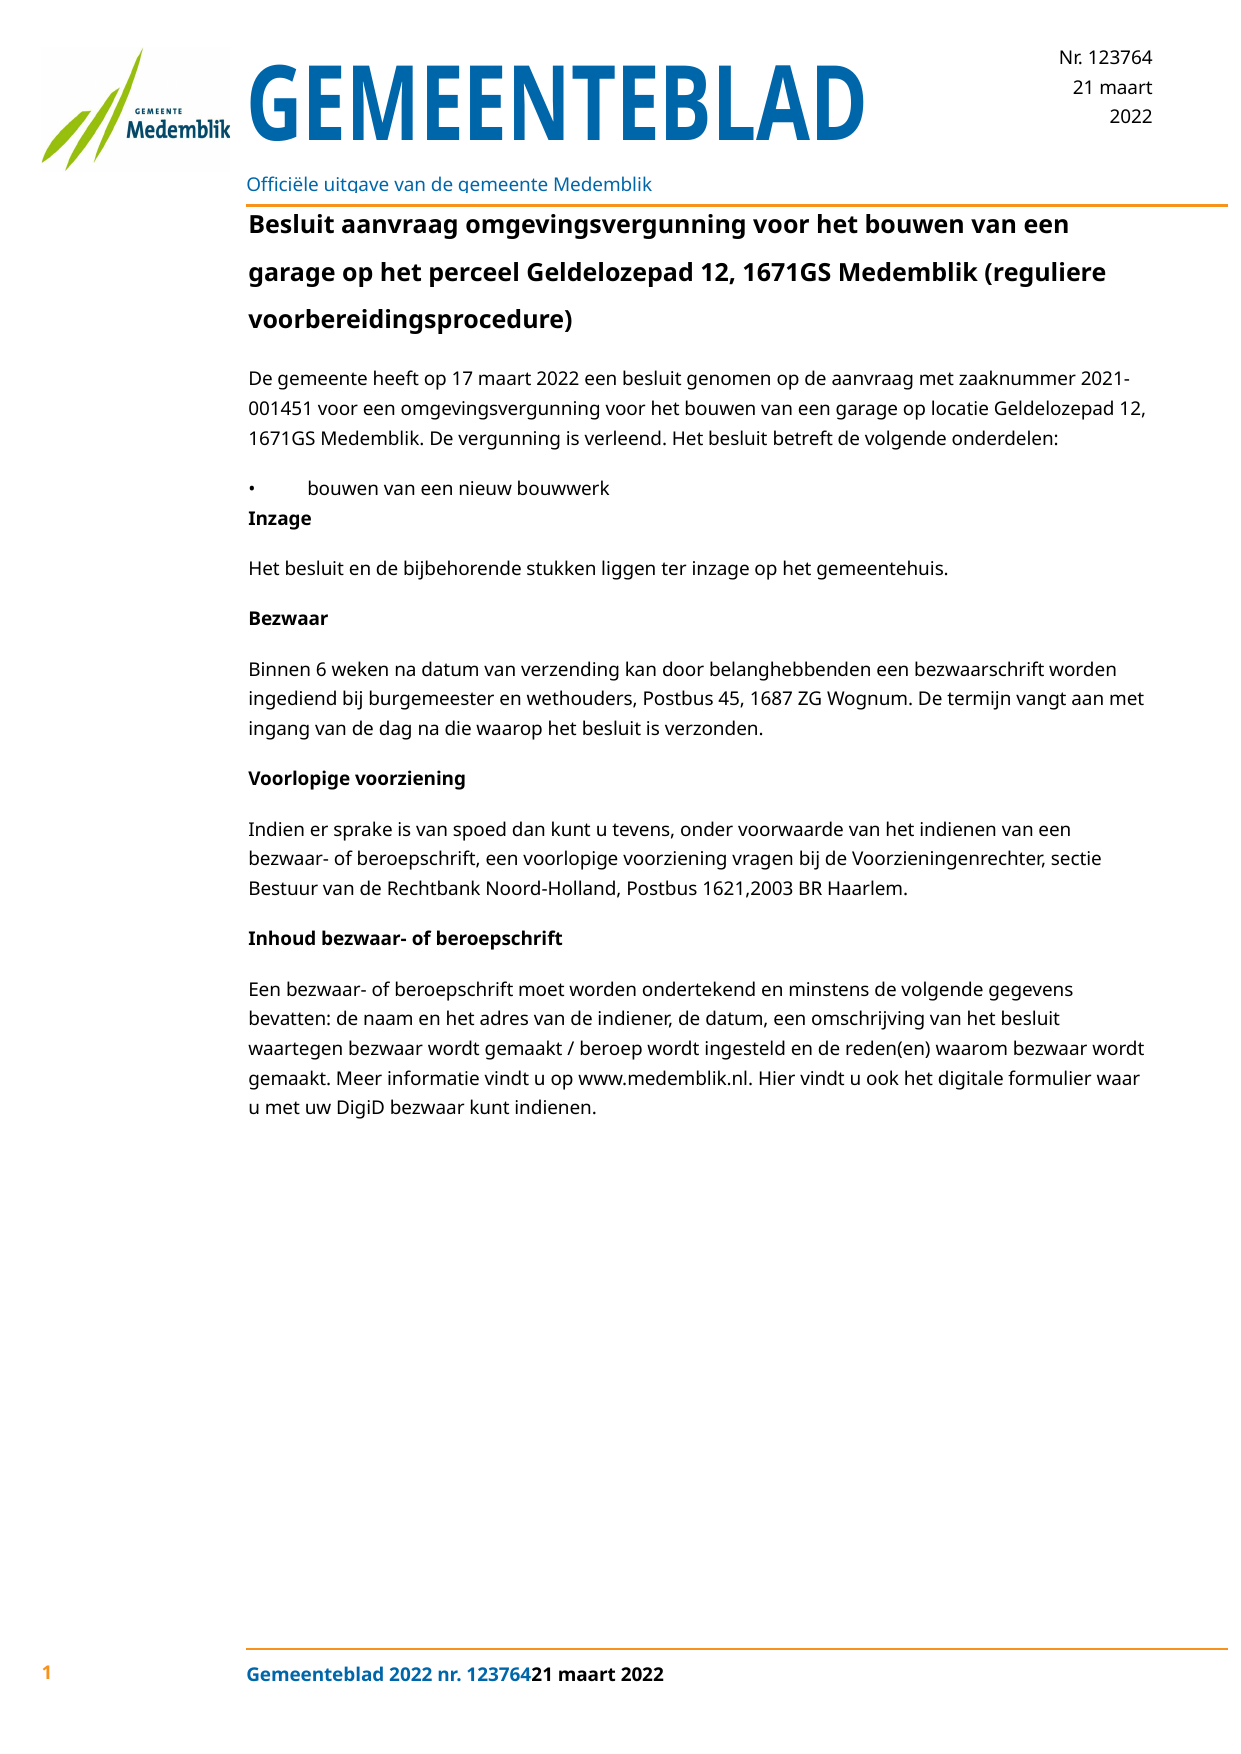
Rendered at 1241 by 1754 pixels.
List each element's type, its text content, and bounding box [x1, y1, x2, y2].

text Inhoud bezwaar- of beroepschrift [248, 926, 1152, 951]
text Indien er sprake is van spoed dan kunt u tevens, onder voorwaarde van het indienen van een bezwaar- of beroepschrift, een voorlopige voorziening vragen bij de Voorzieningenrechter, sectie Bestuur van de Rechtbank Noord-Holland, Postbus 1621,2003 BR Haarlem. [248, 816, 1152, 901]
text De gemeente heeft op 17 maart 2022 een besluit genomen op de aanvraag met zaaknummer 2021-001451 voor een omgevingsvergunning voor het bouwen van een garage op locatie Geldelozepad 12, 1671GS Medemblik. De vergunning is verleend. Het besluit betreft de volgende onderdelen: [248, 366, 1152, 450]
text Een bezwaar- of beroepschrift moet worden ondertekend en minstens de volgende gegevens bevatten: de naam en het adres van de indiener, de datum, een omschrijving van het besluit waartegen bezwaar wordt gemaakt / beroep wordt ingesteld en de reden(en) waarom bezwaar wordt gemaakt. Meer informatie vindt u op www.medemblik.nl. Hier vindt u ook het digitale formulier waar u met uw DigiD bezwaar kunt indienen. [248, 976, 1152, 1120]
picture [41, 47, 231, 172]
list bouwen van een nieuw bouwwerk [248, 475, 1152, 501]
text Besluit aanvraag omgevingsvergunning voor het bouwen van een garage op het perceel Geldelozepad 12, 1671GS Medemblik (reguliere voorbereidingsprocedure) [248, 207, 1152, 336]
text Binnen 6 weken na datum van verzending kan door belanghebbenden een bezwaarschrift worden ingediend bij burgemeester en wethouders, Postbus 45, 1687 ZG Wognum. De termijn vangt aan met ingang van de dag na die waarop het besluit is verzonden. [248, 656, 1152, 741]
text Voorlopige voorziening [248, 766, 1152, 791]
text Inzage [248, 505, 1152, 530]
text Bezwaar [248, 606, 1152, 631]
text Het besluit en de bijbehorende stukken liggen ter inzage op het gemeentehuis. [248, 555, 1152, 581]
